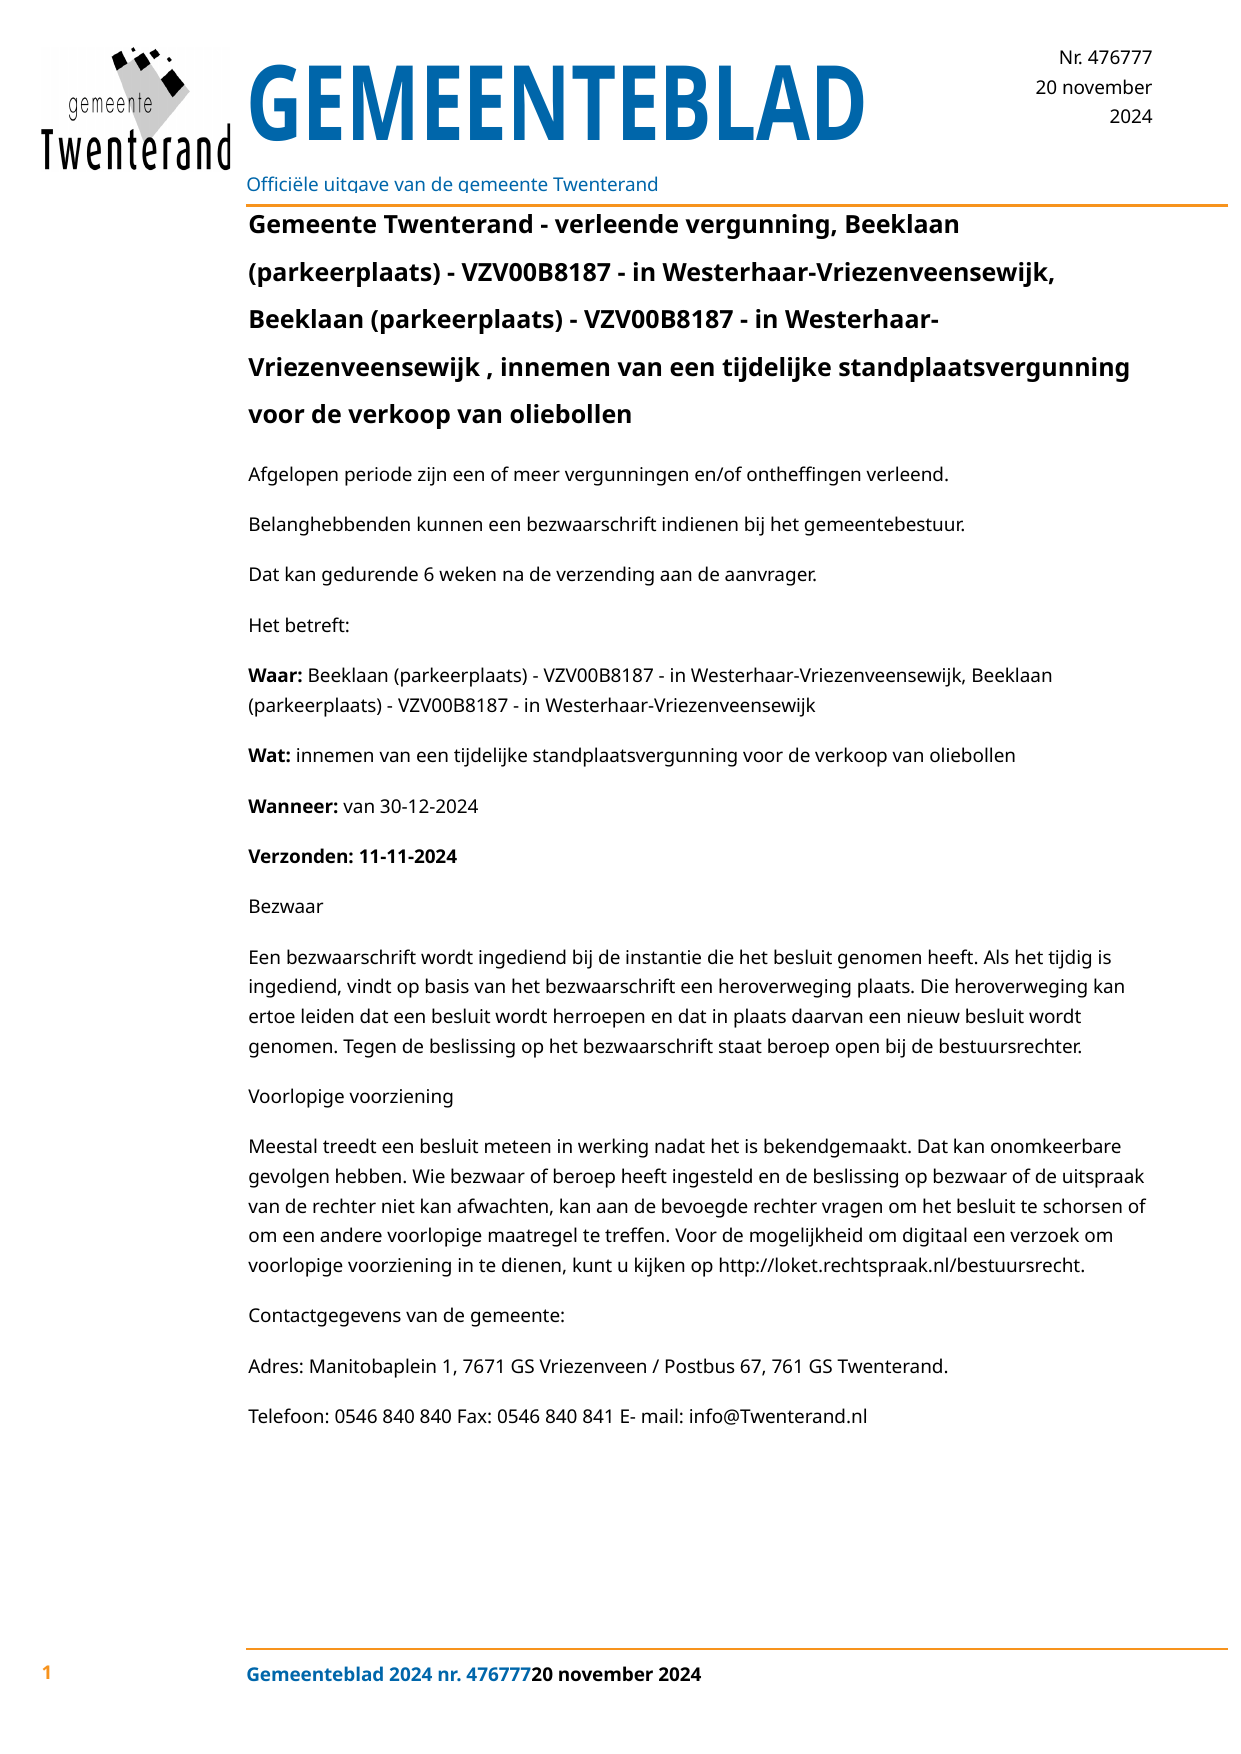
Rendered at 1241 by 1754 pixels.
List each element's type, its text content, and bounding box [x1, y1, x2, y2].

text Verzonden: 11-11-2024 [248, 843, 1152, 869]
text Voorlopige voorziening [248, 1083, 1152, 1109]
text Wanneer: van 30-12-2024 [248, 793, 1152, 818]
text Belanghebbenden kunnen een bezwaarschrift indienen bij het gemeentebestuur. [248, 511, 1152, 537]
text Adres: Manitobaplein 1, 7671 GS Vriezenveen / Postbus 67, 761 GS Twenterand. [248, 1353, 1152, 1378]
text Contactgegevens van de gemeente: [248, 1302, 1152, 1328]
text Wat: innemen van een tijdelijke standplaatsvergunning voor de verkoop van oliebollen [248, 742, 1152, 768]
text Waar: Beeklaan (parkeerplaats) - VZV00B8187 - in Westerhaar-Vriezenveensewijk, Beeklaan (parkeerplaats) - VZV00B8187 - in Westerhaar-Vriezenveensewijk [248, 662, 1152, 718]
picture [41, 47, 231, 172]
text Afgelopen periode zijn een of meer vergunningen en/of ontheffingen verleend. [248, 461, 1152, 486]
text Het betreft: [248, 612, 1152, 638]
text Telefoon: 0546 840 840 Fax: 0546 840 841 E- mail: info@Twenterand.nl [248, 1403, 1152, 1429]
text Bezwaar [248, 894, 1152, 919]
text Dat kan gedurende 6 weken na de verzending aan de aanvrager. [248, 562, 1152, 587]
text Meestal treedt een besluit meteen in werking nadat het is bekendgemaakt. Dat kan onomkeerbare gevolgen hebben. Wie bezwaar of beroep heeft ingesteld en de beslissing op bezwaar of de uitspraak van de rechter niet kan afwachten, kan aan de bevoegde rechter vragen om het besluit te schorsen of om een andere voorlopige maatregel te treffen. Voor de mogelijkheid om digitaal een verzoek om voorlopige voorziening in te dienen, kunt u kijken op http://loket.rechtspraak.nl/bestuursrecht. [248, 1134, 1152, 1278]
text Een bezwaarschrift wordt ingediend bij de instantie die het besluit genomen heeft. Als het tijdig is ingediend, vindt op basis van het bezwaarschrift een heroverweging plaats. Die heroverweging kan ertoe leiden dat een besluit wordt herroepen en dat in plaats daarvan een nieuw besluit wordt genomen. Tegen de beslissing op het bezwaarschrift staat beroep open bij de bestuursrechter. [248, 944, 1152, 1058]
text Gemeente Twenterand - verleende vergunning, Beeklaan (parkeerplaats) - VZV00B8187 - in Westerhaar-Vriezenveensewijk, Beeklaan (parkeerplaats) - VZV00B8187 - in Westerhaar-Vriezenveensewijk , innemen van een tijdelijke standplaatsvergunning voor de verkoop van oliebollen [248, 207, 1152, 431]
